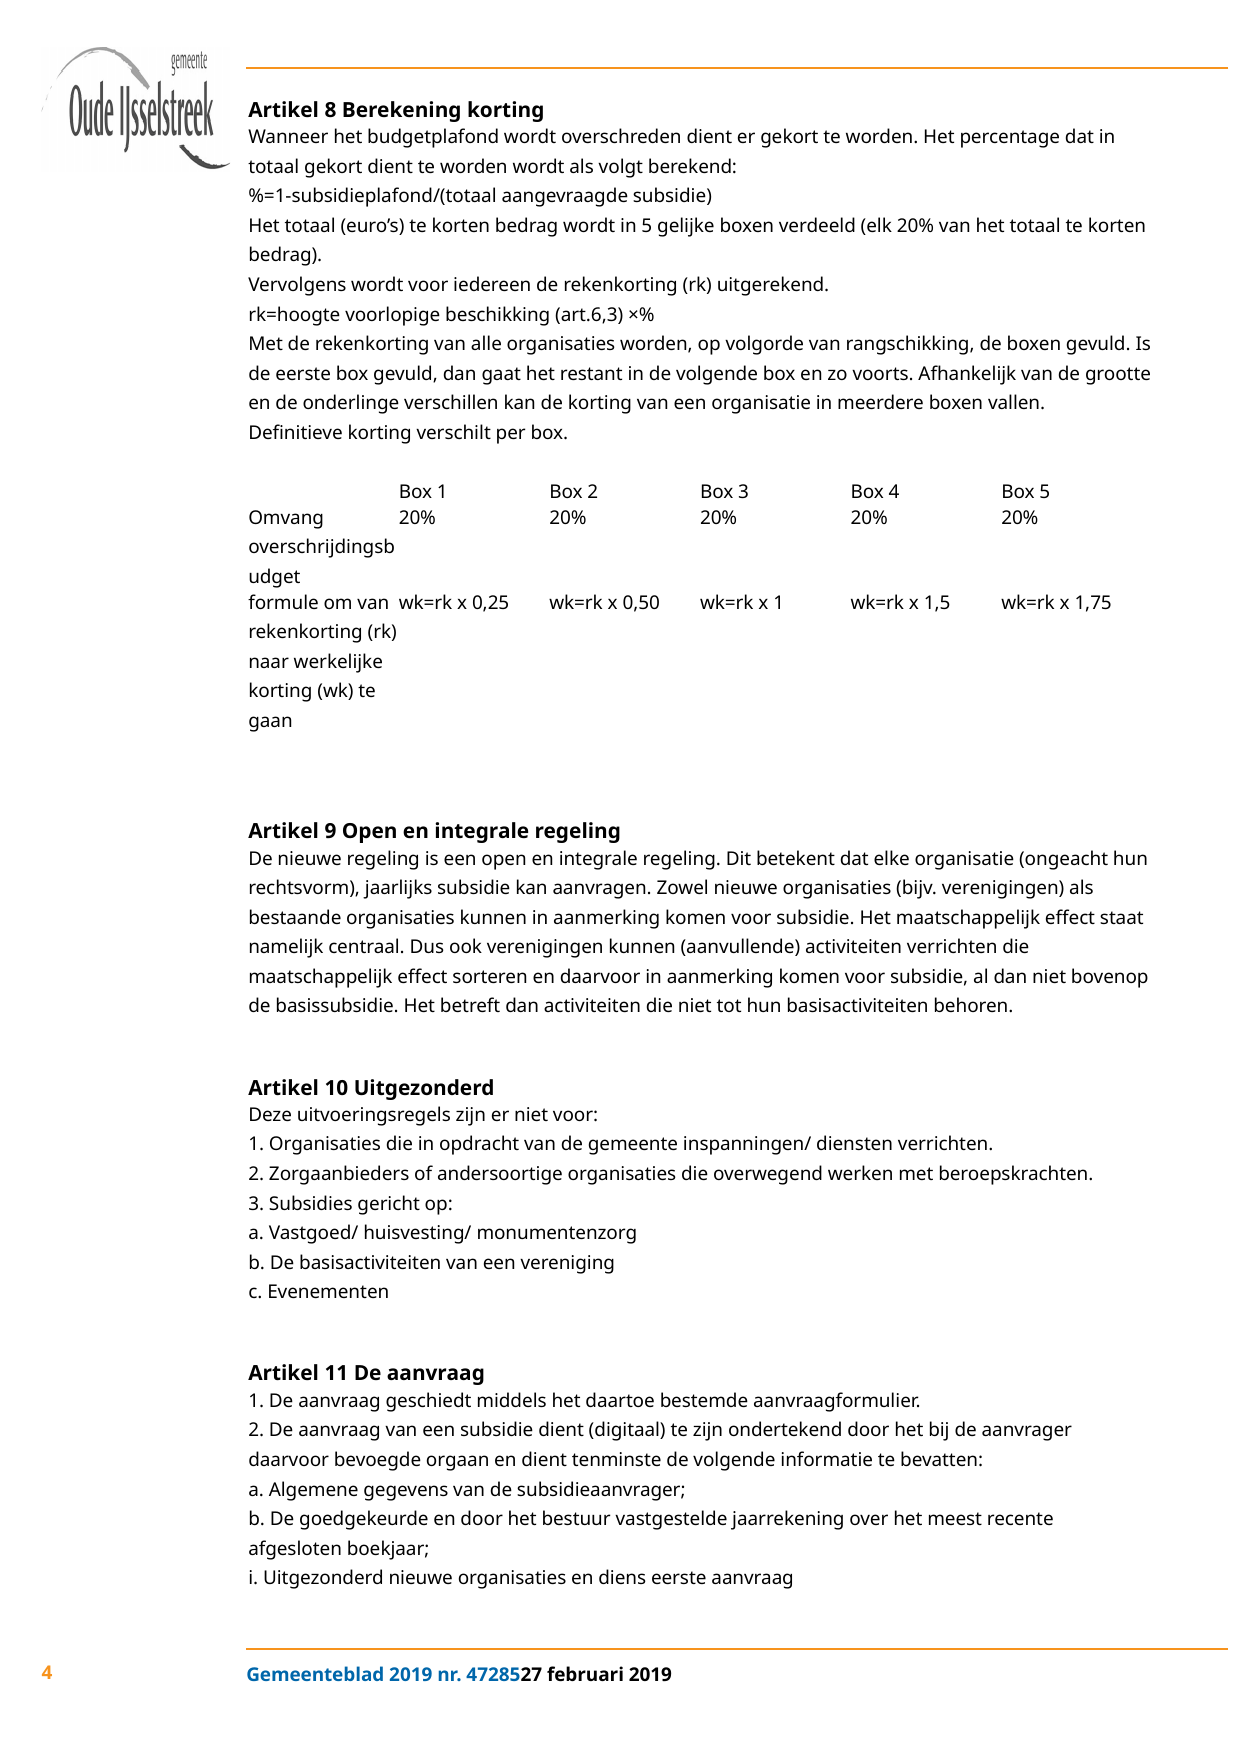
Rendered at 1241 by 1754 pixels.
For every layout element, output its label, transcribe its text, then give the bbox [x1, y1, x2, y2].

text Deze uitvoeringsregels zijn er niet voor: [248, 1101, 1152, 1127]
table_header Box 1 [399, 478, 549, 504]
table_cell Omvang overschrijdingsbudget [248, 504, 398, 589]
table_cell 20% [700, 504, 850, 589]
table_header [248, 478, 398, 504]
text a. Algemene gegevens van de subsidieaanvrager; [248, 1476, 1152, 1501]
table_header Box 5 [1001, 478, 1152, 504]
table_cell wk=rk x 0,50 [549, 589, 700, 733]
table_cell 20% [850, 504, 1001, 589]
text Vervolgens wordt voor iedereen de rekenkorting (rk) uitgerekend. [248, 271, 1152, 297]
text Het totaal (euro’s) te korten bedrag wordt in 5 gelijke boxen verdeeld (elk 20% van het totaal te korten bedrag). [248, 212, 1152, 267]
text 2. Zorgaanbieders of andersoortige organisaties die overwegend werken met beroepskrachten. [248, 1160, 1152, 1186]
text Artikel 8 Berekening korting [248, 95, 1152, 123]
text De nieuwe regeling is een open en integrale regeling. Dit betekent dat elke organisatie (ongeacht hun rechtsvorm), jaarlijks subsidie kan aanvragen. Zowel nieuwe organisaties (bijv. verenigingen) als bestaande organisaties kunnen in aanmerking komen voor subsidie. Het maatschappelijk effect staat namelijk centraal. Dus ook verenigingen kunnen (aanvullende) activiteiten verrichten die maatschappelijk effect sorteren en daarvoor in aanmerking komen voor subsidie, al dan niet bovenop de basissubsidie. Het betreft dan activiteiten die niet tot hun basisactiviteiten behoren. [248, 845, 1152, 1018]
table_cell wk=rk x 1,5 [850, 589, 1001, 733]
text b. De basisactiviteiten van een vereniging [248, 1249, 1152, 1275]
table_cell wk=rk x 0,25 [399, 589, 549, 733]
text Wanneer het budgetplafond wordt overschreden dient er gekort te worden. Het percentage dat in totaal gekort dient te worden wordt als volgt berekend: [248, 123, 1152, 178]
text 1. Organisaties die in opdracht van de gemeente inspanningen/ diensten verrichten. [248, 1131, 1152, 1156]
text a. Vastgoed/ huisvesting/ monumentenzorg [248, 1219, 1152, 1245]
text %=1-subsidieplafond/(totaal aangevraagde subsidie) [248, 182, 1152, 208]
text b. De goedgekeurde en door het bestuur vastgestelde jaarrekening over het meest recente afgesloten boekjaar; [248, 1505, 1152, 1561]
table_cell wk=rk x 1 [700, 589, 850, 733]
text Artikel 9 Open en integrale regeling [248, 816, 1152, 845]
text rk=hoogte voorlopige beschikking (art.6,3) ×% [248, 301, 1152, 326]
table_cell wk=rk x 1,75 [1001, 589, 1152, 733]
table_header Box 2 [549, 478, 700, 504]
table_cell formule om van rekenkorting (rk) naar werkelijke korting (wk) te gaan [248, 589, 398, 733]
text Met de rekenkorting van alle organisaties worden, op volgorde van rangschikking, de boxen gevuld. Is de eerste box gevuld, dan gaat het restant in de volgende box en zo voorts. Afhankelijk van de grootte en de onderlinge verschillen kan de korting van een organisatie in meerdere boxen vallen. [248, 330, 1152, 415]
table_cell 20% [549, 504, 700, 589]
table_cell 20% [399, 504, 549, 589]
text Definitieve korting verschilt per box. [248, 419, 1152, 445]
text 1. De aanvraag geschiedt middels het daartoe bestemde aanvraagformulier. [248, 1387, 1152, 1413]
text Artikel 11 De aanvraag [248, 1358, 1152, 1387]
table_header Box 4 [850, 478, 1001, 504]
picture [41, 47, 231, 172]
text 2. De aanvraag van een subsidie dient (digitaal) te zijn ondertekend door het bij de aanvrager daarvoor bevoegde orgaan en dient tenminste de volgende informatie te bevatten: [248, 1417, 1152, 1472]
text i. Uitgezonderd nieuwe organisaties en diens eerste aanvraag [248, 1564, 1152, 1590]
text 3. Subsidies gericht op: [248, 1190, 1152, 1216]
text c. Evenementen [248, 1278, 1152, 1304]
text Artikel 10 Uitgezonderd [248, 1073, 1152, 1101]
table_header Box 3 [700, 478, 850, 504]
table_cell 20% [1001, 504, 1152, 589]
